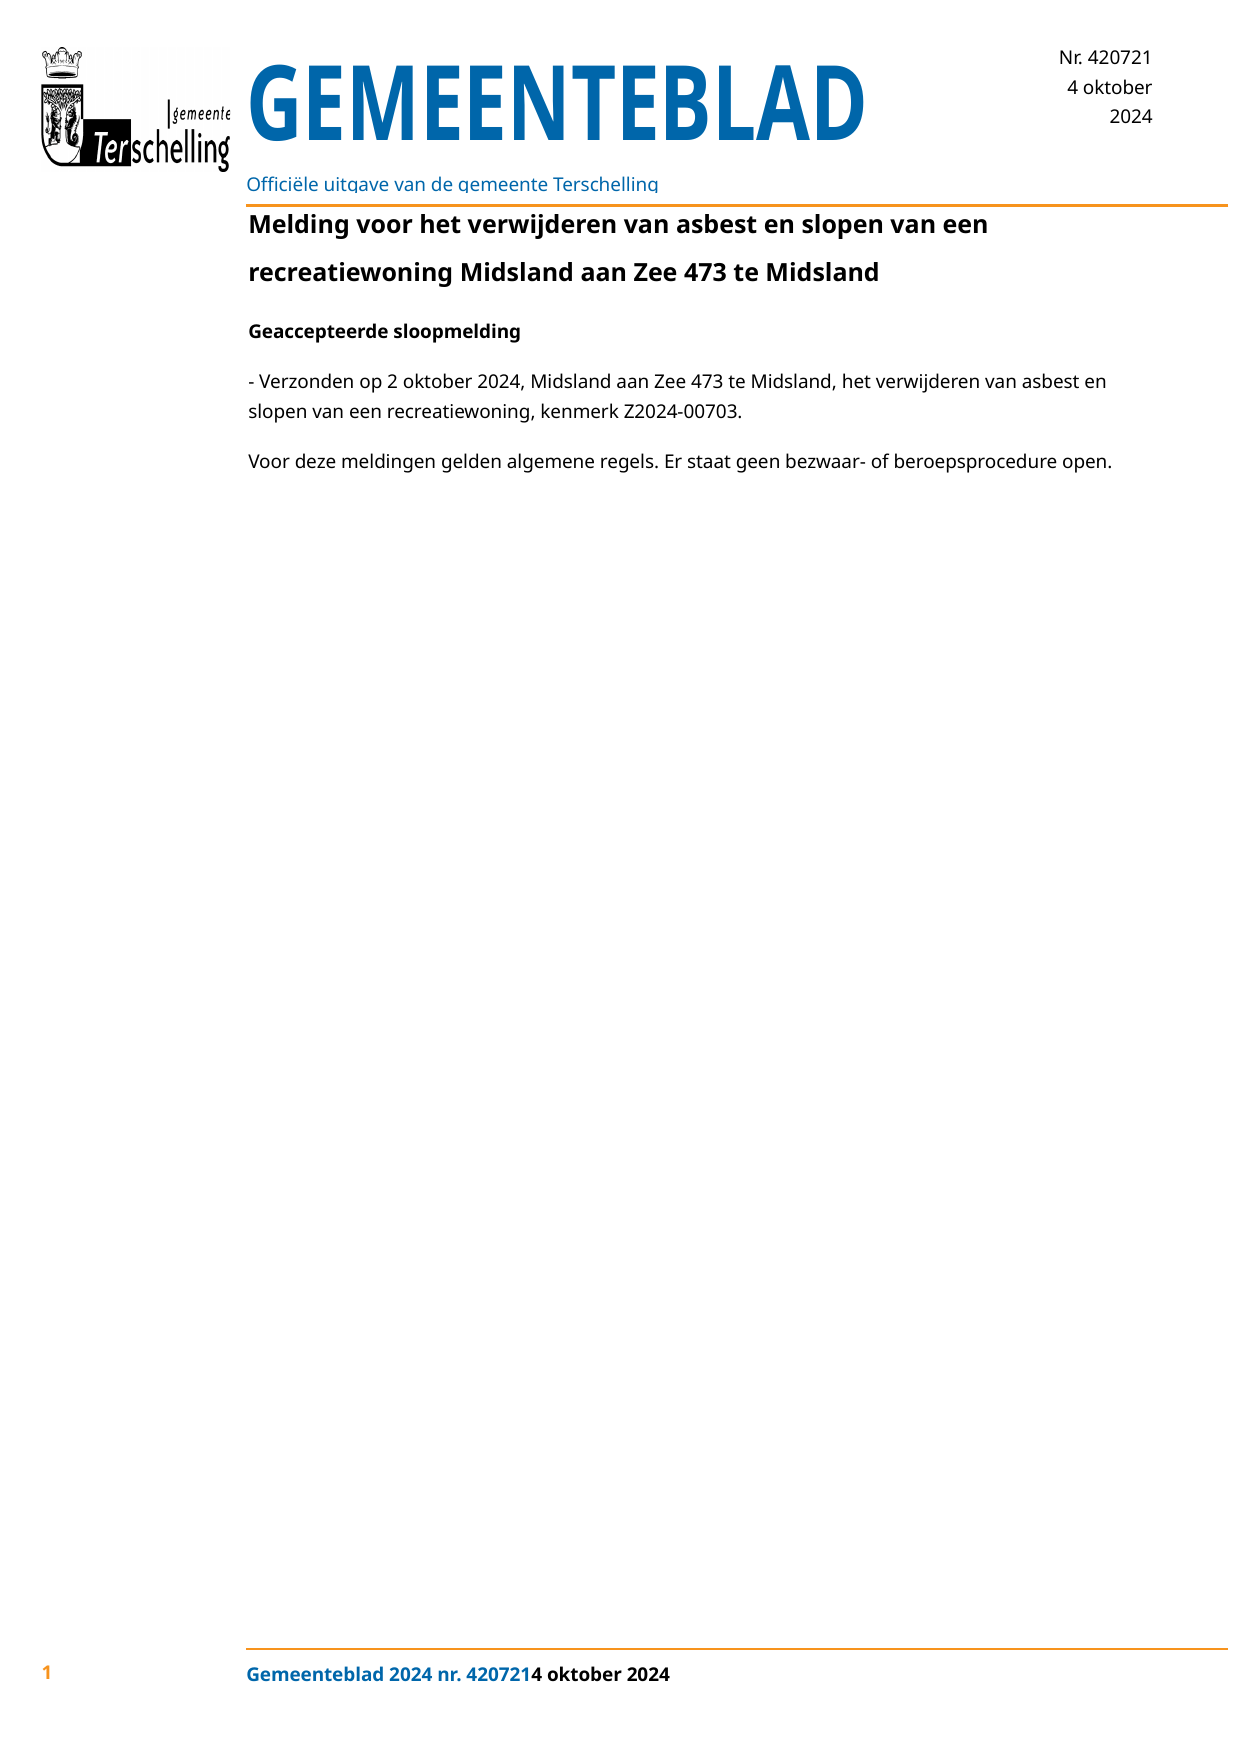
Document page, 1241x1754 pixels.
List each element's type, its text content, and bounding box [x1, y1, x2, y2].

text - Verzonden op 2 oktober 2024, Midsland aan Zee 473 te Midsland, het verwijderen van asbest en slopen van een recreatiewoning, kenmerk Z2024-00703. [248, 368, 1152, 424]
text Geaccepteerde sloopmelding [248, 318, 1152, 344]
text Melding voor het verwijderen van asbest en slopen van een recreatiewoning Midsland aan Zee 473 te Midsland [248, 207, 1152, 288]
picture [41, 47, 231, 172]
text Voor deze meldingen gelden algemene regels. Er staat geen bezwaar- of beroepsprocedure open. [248, 448, 1152, 474]
